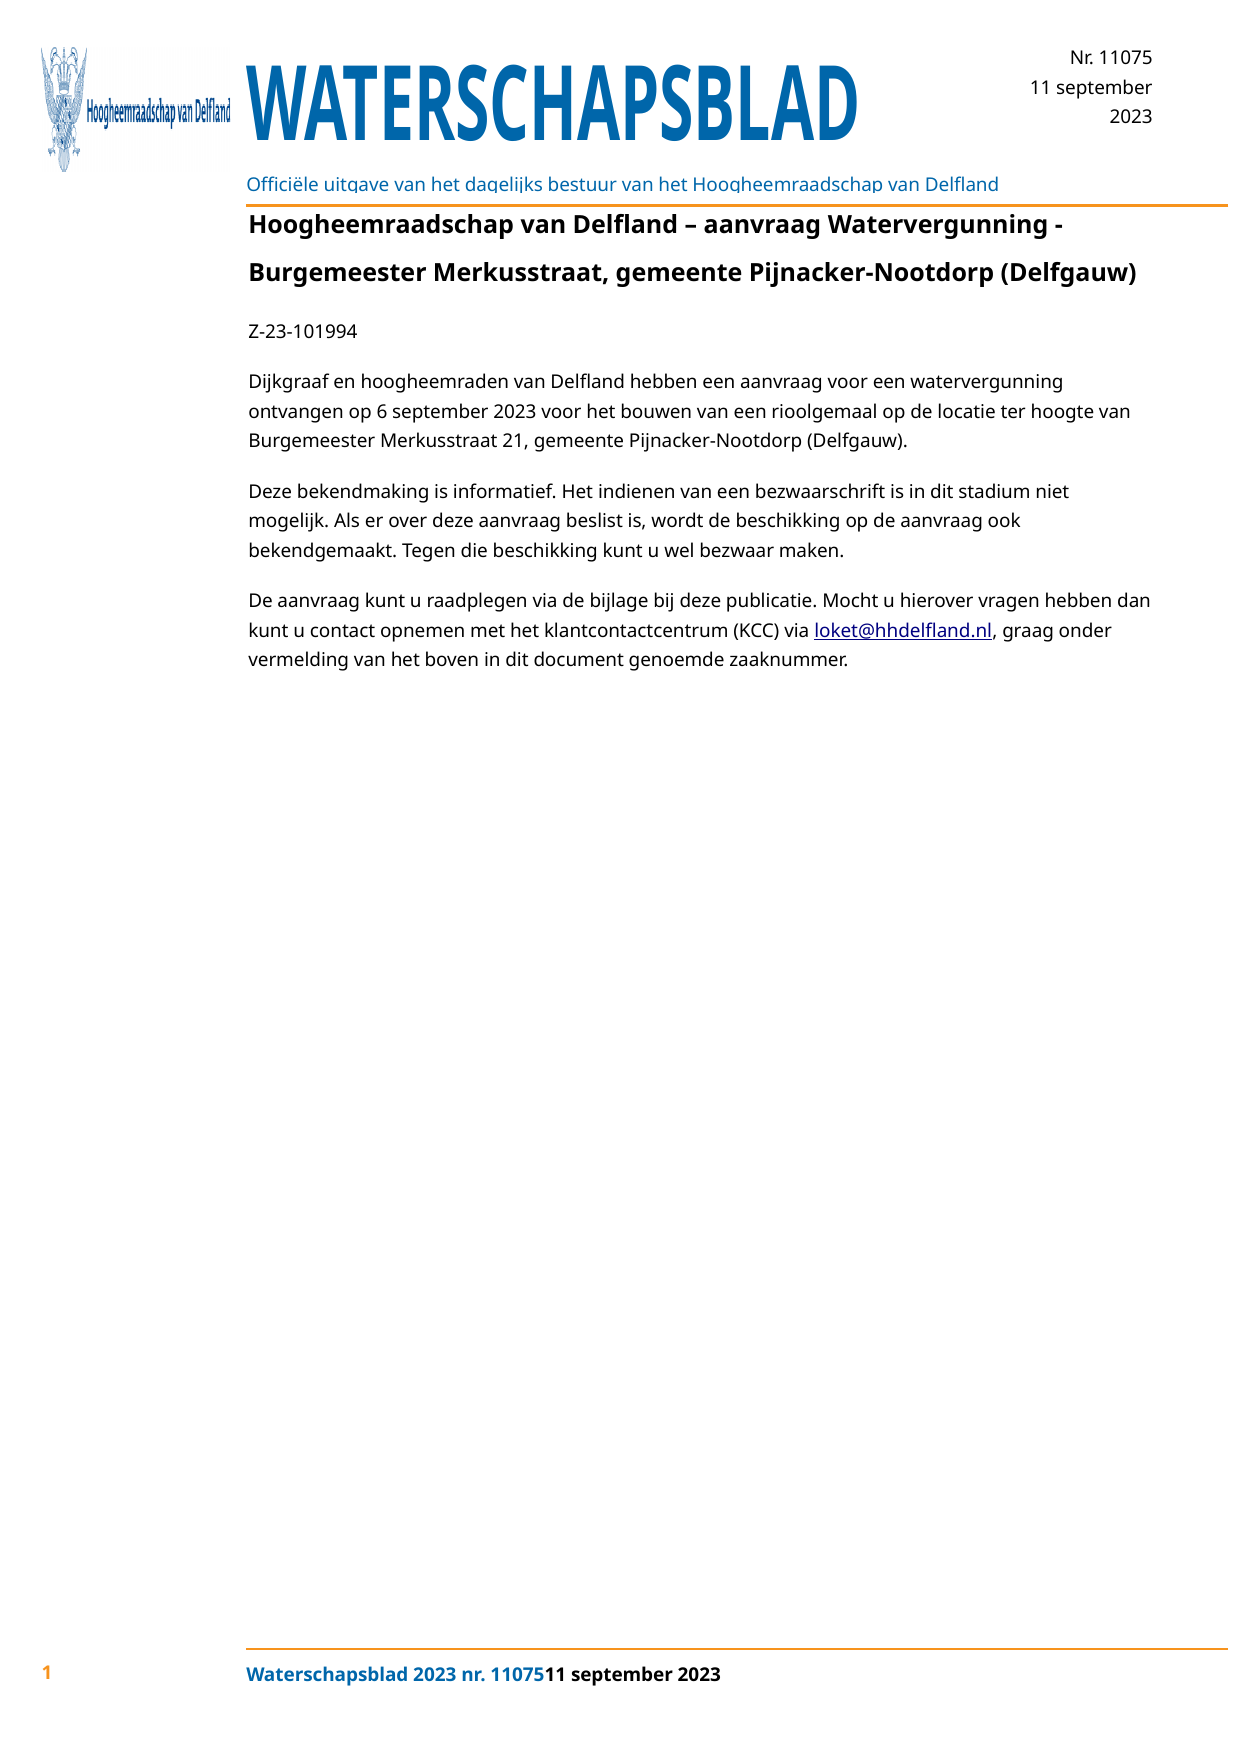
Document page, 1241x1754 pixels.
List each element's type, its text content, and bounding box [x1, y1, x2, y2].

text Dijkgraaf en hoogheemraden van Delfland hebben een aanvraag voor een watervergunning ontvangen op 6 september 2023 voor het bouwen van een rioolgemaal op de locatie ter hoogte van Burgemeester Merkusstraat 21, gemeente Pijnacker-Nootdorp (Delfgauw). [248, 368, 1152, 453]
text Z-23-101994 [248, 318, 1152, 344]
text Deze bekendmaking is informatief. Het indienen van een bezwaarschrift is in dit stadium niet mogelijk. Als er over deze aanvraag beslist is, wordt de beschikking op de aanvraag ook bekendgemaakt. Tegen die beschikking kunt u wel bezwaar maken. [248, 478, 1152, 563]
picture [41, 47, 231, 172]
text De aanvraag kunt u raadplegen via de bijlage bij deze publicatie. Mocht u hierover vragen hebben dan kunt u contact opnemen met het klantcontactcentrum (KCC) via loket@hhdelfland.nl, graag onder vermelding van het boven in dit document genoemde zaaknummer. [248, 587, 1152, 672]
text Hoogheemraadschap van Delfland – aanvraag Watervergunning - Burgemeester Merkusstraat, gemeente Pijnacker-Nootdorp (Delfgauw) [248, 207, 1152, 288]
